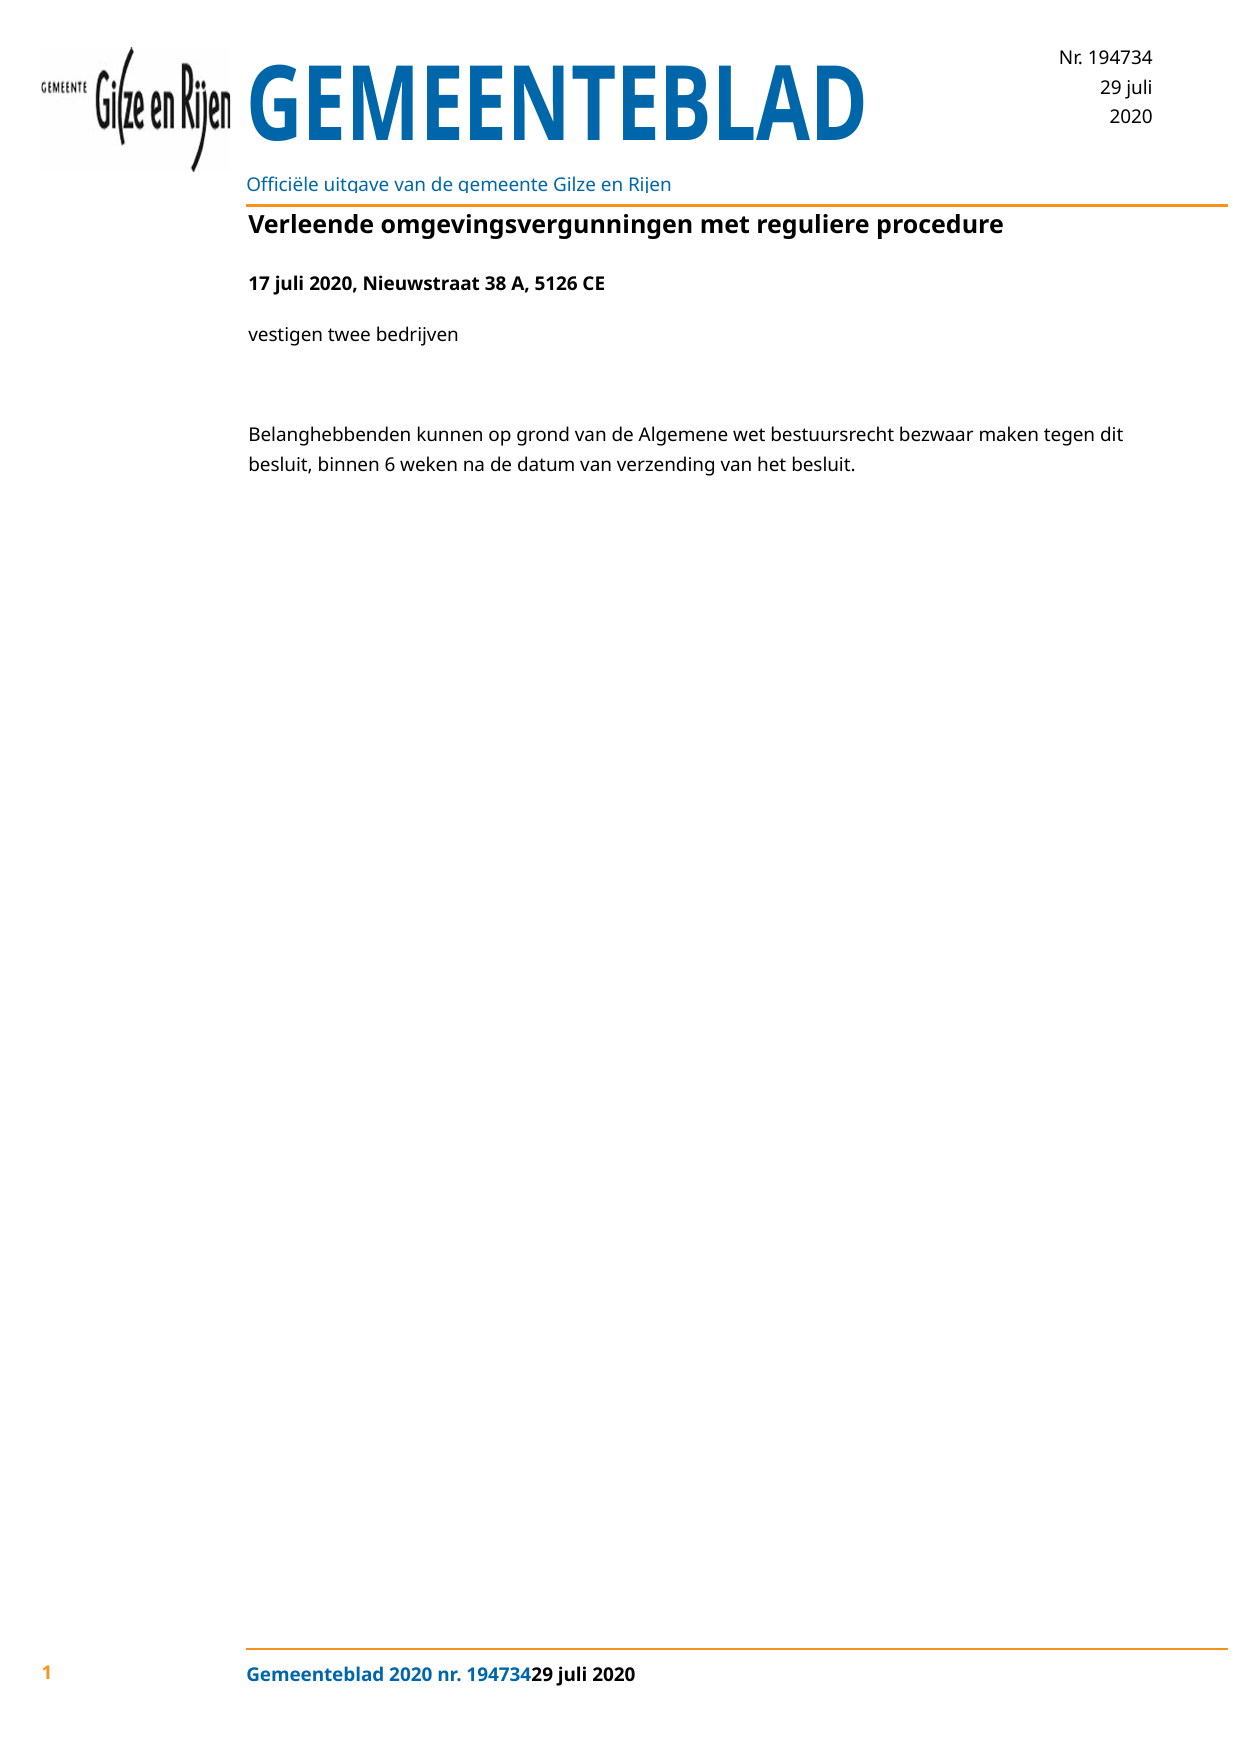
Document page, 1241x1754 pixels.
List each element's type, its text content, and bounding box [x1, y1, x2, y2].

text vestigen twee bedrijven [248, 321, 1152, 346]
text Verleende omgevingsvergunningen met reguliere procedure [248, 207, 1152, 241]
text 17 juli 2020, Nieuwstraat 38 A, 5126 CE [248, 270, 1152, 296]
text Belanghebbenden kunnen op grond van de Algemene wet bestuursrecht bezwaar maken tegen dit besluit, binnen 6 weken na de datum van verzending van het besluit. [248, 422, 1152, 477]
picture [41, 47, 231, 172]
